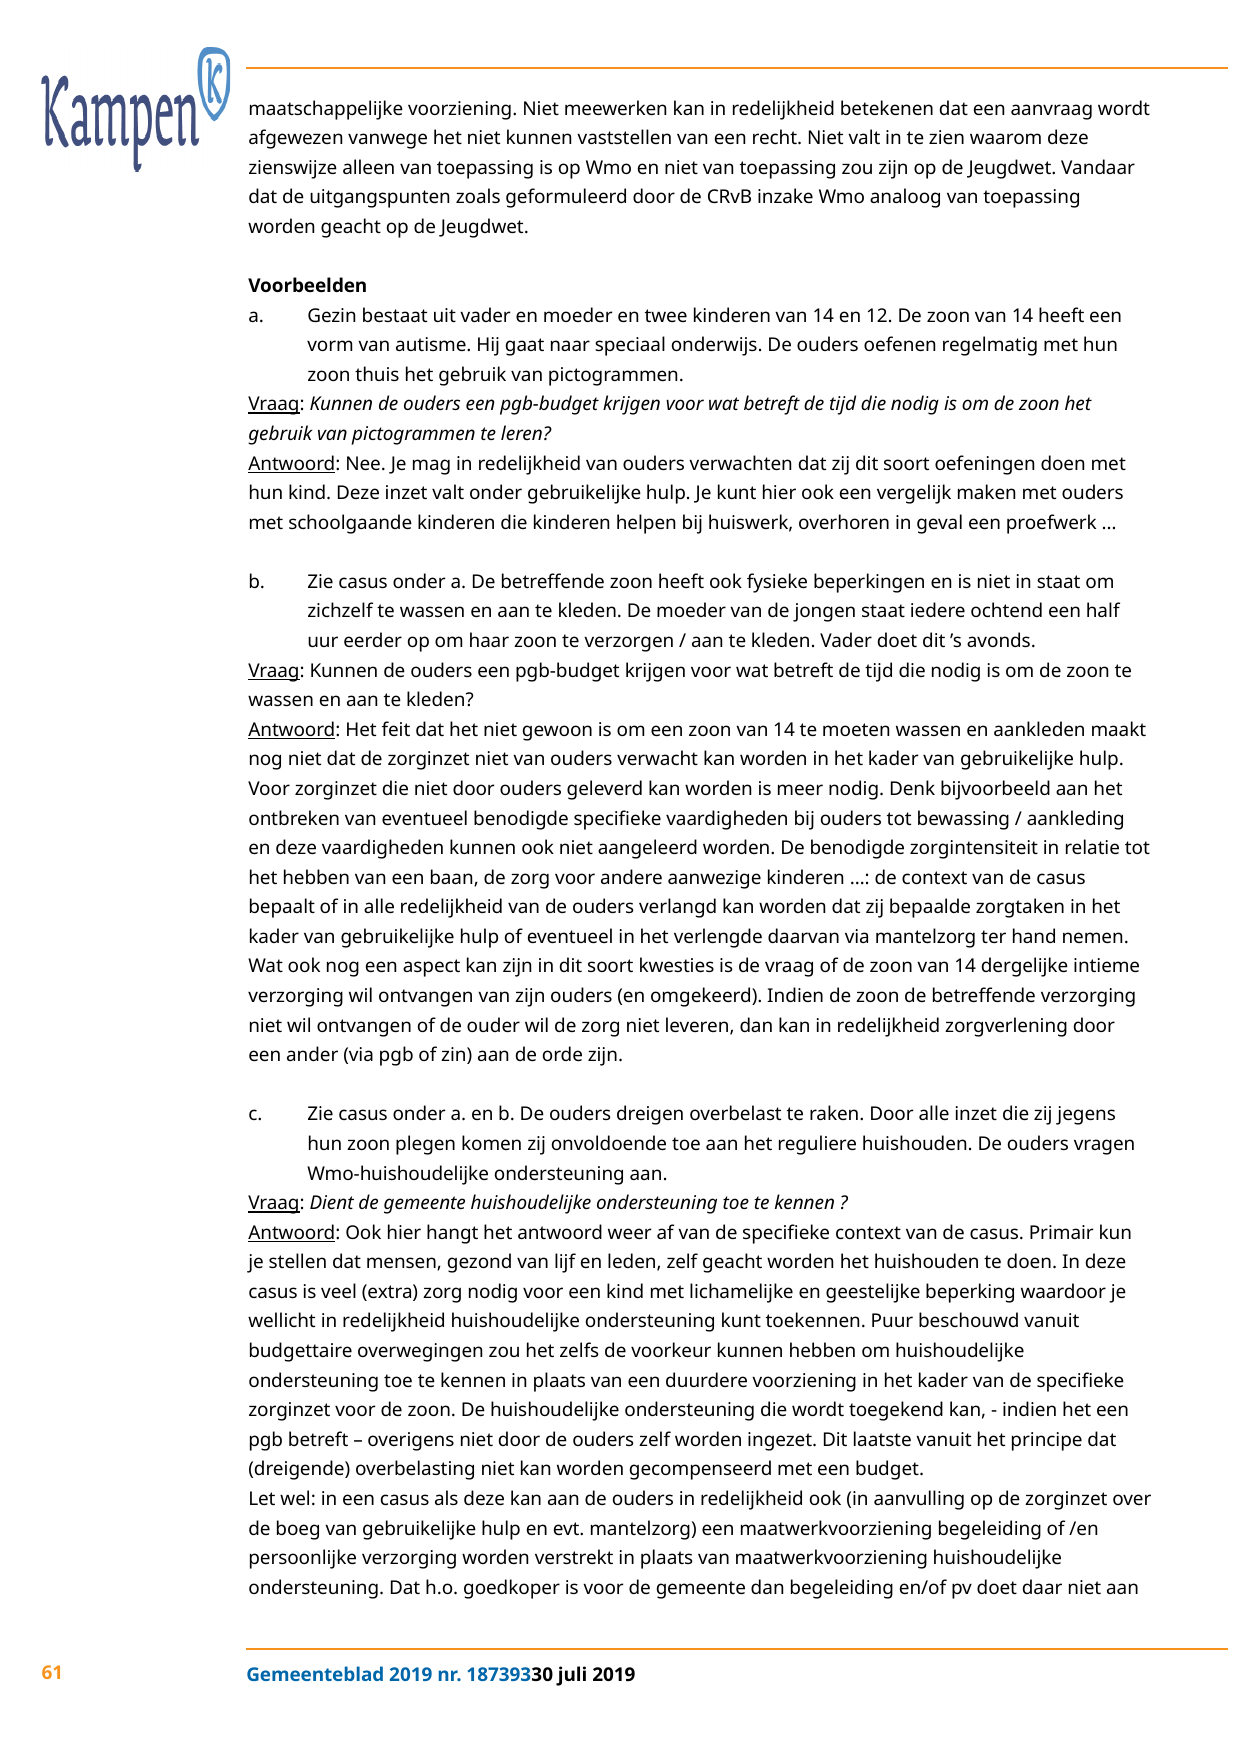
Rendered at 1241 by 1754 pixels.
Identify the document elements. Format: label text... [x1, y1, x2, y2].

text Voorbeelden [248, 272, 1152, 298]
text Let wel: in een casus als deze kan aan de ouders in redelijkheid ook (in aanvulling op de zorginzet over de boeg van gebruikelijke hulp en evt. mantelzorg) een maatwerkvoorziening begeleiding of /en persoonlijke verzorging worden verstrekt in plaats van maatwerkvoorziening huishoudelijke ondersteuning. Dat h.o. goedkoper is voor de gemeente dan begeleiding en/of pv doet daar niet aan [248, 1485, 1152, 1600]
text Antwoord: Het feit dat het niet gewoon is om een zoon van 14 te moeten wassen en aankleden maakt nog niet dat de zorginzet niet van ouders verwacht kan worden in het kader van gebruikelijke hulp. Voor zorginzet die niet door ouders geleverd kan worden is meer nodig. Denk bijvoorbeeld aan het ontbreken van eventueel benodigde specifieke vaardigheden bij ouders tot bewassing / aankleding en deze vaardigheden kunnen ook niet aangeleerd worden. De benodigde zorgintensiteit in relatie tot het hebben van een baan, de zorg voor andere aanwezige kinderen …: de context van de casus bepaalt of in alle redelijkheid van de ouders verlangd kan worden dat zij bepaalde zorgtaken in het kader van gebruikelijke hulp of eventueel in het verlengde daarvan via mantelzorg ter hand nemen. Wat ook nog een aspect kan zijn in dit soort kwesties is de vraag of de zoon van 14 dergelijke intieme verzorging wil ontvangen van zijn ouders (en omgekeerd). Indien de zoon de betreffende verzorging niet wil ontvangen of de ouder wil de zorg niet leveren, dan kan in redelijkheid zorgverlening door een ander (via pgb of zin) aan de orde zijn. [248, 716, 1152, 1067]
picture [41, 47, 231, 172]
text Antwoord: Nee. Je mag in redelijkheid van ouders verwachten dat zij dit soort oefeningen doen met hun kind. Deze inzet valt onder gebruikelijke hulp. Je kunt hier ook een vergelijk maken met ouders met schoolgaande kinderen die kinderen helpen bij huiswerk, overhoren in geval een proefwerk … [248, 450, 1152, 535]
text Vraag: Kunnen de ouders een pgb-budget krijgen voor wat betreft de tijd die nodig is om de zoon te wassen en aan te kleden? [248, 657, 1152, 712]
text Vraag: Kunnen de ouders een pgb-budget krijgen voor wat betreft de tijd die nodig is om de zoon het gebruik van pictogrammen te leren? [248, 391, 1152, 446]
list Zie casus onder a. en b. De ouders dreigen overbelast te raken. Door alle inzet die zij jegens hun zoon plegen komen zij onvoldoende toe aan het reguliere huishouden. De ouders vragen Wmo-huishoudelijke ondersteuning aan. [248, 1101, 1152, 1186]
text Vraag: Dient de gemeente huishoudelijke ondersteuning toe te kennen ? [248, 1189, 1152, 1215]
list Gezin bestaat uit vader en moeder en twee kinderen van 14 en 12. De zoon van 14 heeft een vorm van autisme. Hij gaat naar speciaal onderwijs. De ouders oefenen regelmatig met hun zoon thuis het gebruik van pictogrammen. [248, 302, 1152, 387]
text Antwoord: Ook hier hangt het antwoord weer af van de specifieke context van de casus. Primair kun je stellen dat mensen, gezond van lijf en leden, zelf geacht worden het huishouden te doen. In deze casus is veel (extra) zorg nodig voor een kind met lichamelijke en geestelijke beperking waardoor je wellicht in redelijkheid huishoudelijke ondersteuning kunt toekennen. Puur beschouwd vanuit budgettaire overwegingen zou het zelfs de voorkeur kunnen hebben om huishoudelijke ondersteuning toe te kennen in plaats van een duurdere voorziening in het kader van de specifieke zorginzet voor de zoon. De huishoudelijke ondersteuning die wordt toegekend kan, - indien het een pgb betreft – overigens niet door de ouders zelf worden ingezet. Dit laatste vanuit het principe dat (dreigende) overbelasting niet kan worden gecompenseerd met een budget. [248, 1219, 1152, 1481]
text maatschappelijke voorziening. Niet meewerken kan in redelijkheid betekenen dat een aanvraag wordt afgewezen vanwege het niet kunnen vaststellen van een recht. Niet valt in te zien waarom deze zienswijze alleen van toepassing is op Wmo en niet van toepassing zou zijn op de Jeugdwet. Vandaar dat de uitgangspunten zoals geformuleerd door de CRvB inzake Wmo analoog van toepassing worden geacht op de Jeugdwet. [248, 95, 1152, 239]
list Zie casus onder a. De betreffende zoon heeft ook fysieke beperkingen en is niet in staat om zichzelf te wassen en aan te kleden. De moeder van de jongen staat iedere ochtend een half uur eerder op om haar zoon te verzorgen / aan te kleden. Vader doet dit ’s avonds. [248, 568, 1152, 653]
